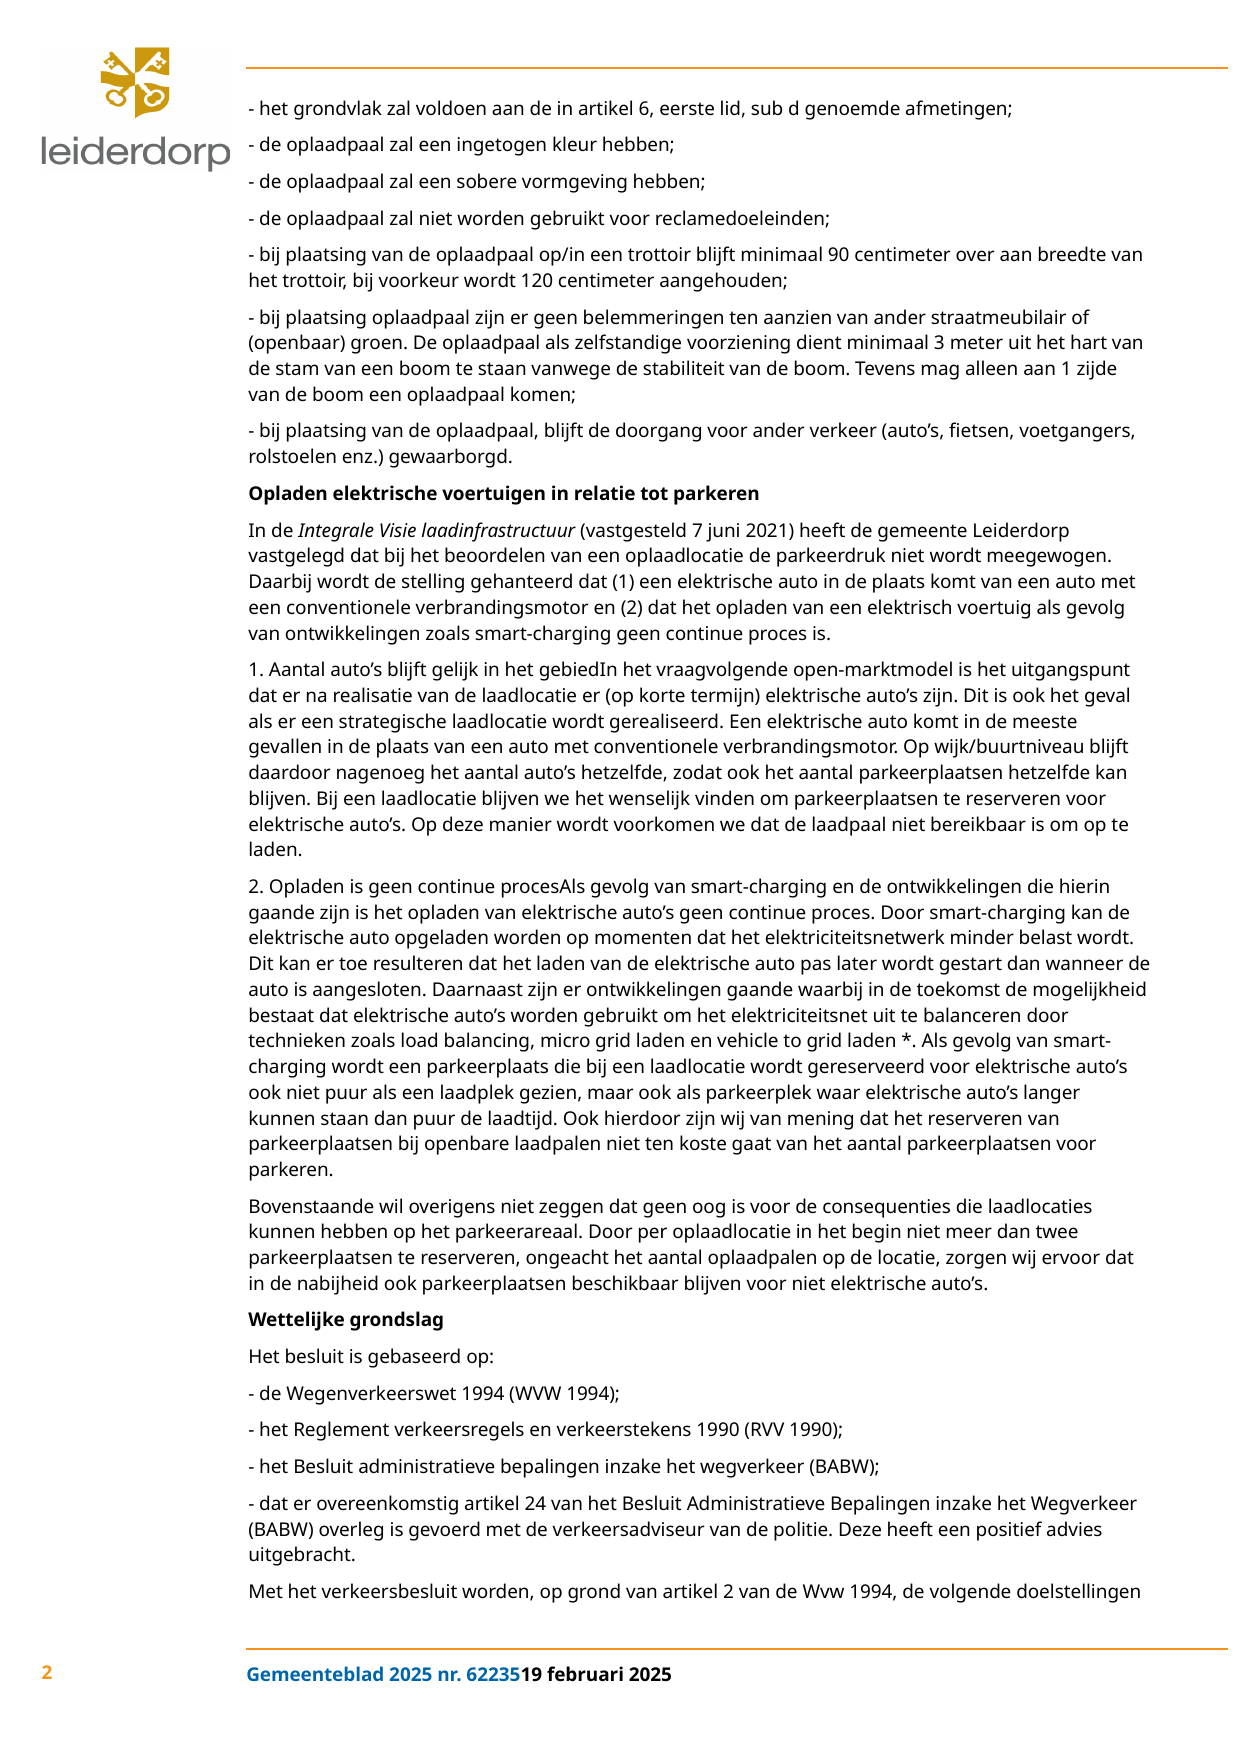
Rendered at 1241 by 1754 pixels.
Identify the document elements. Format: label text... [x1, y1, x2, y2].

text Met het verkeersbesluit worden, op grond van artikel 2 van de Wvw 1994, de volgende doelstellingen [248, 1578, 1152, 1604]
text - het grondvlak zal voldoen aan de in artikel 6, eerste lid, sub d genoemde afmetingen; [248, 95, 1152, 121]
text 1. Aantal auto’s blijft gelijk in het gebiedIn het vraagvolgende open-marktmodel is het uitgangspunt dat er na realisatie van de laadlocatie er (op korte termijn) elektrische auto’s zijn. Dit is ook het geval als er een strategische laadlocatie wordt gerealiseerd. Een elektrische auto komt in de meeste gevallen in de plaats van een auto met conventionele verbrandingsmotor. Op wijk/buurtniveau blijft daardoor nagenoeg het aantal auto’s hetzelfde, zodat ook het aantal parkeerplaatsen hetzelfde kan blijven. Bij een laadlocatie blijven we het wenselijk vinden om parkeerplaatsen te reserveren voor elektrische auto’s. Op deze manier wordt voorkomen we dat de laadpaal niet bereikbaar is om op te laden. [248, 656, 1152, 862]
text Opladen elektrische voertuigen in relatie tot parkeren [248, 480, 1152, 506]
text - bij plaatsing van de oplaadpaal op/in een trottoir blijft minimaal 90 centimeter over aan breedte van het trottoir, bij voorkeur wordt 120 centimeter aangehouden; [248, 241, 1152, 293]
text - het Besluit administratieve bepalingen inzake het wegverkeer (BABW); [248, 1453, 1152, 1479]
text Bovenstaande wil overigens niet zeggen dat geen oog is voor de consequenties die laadlocaties kunnen hebben op het parkeerareaal. Door per oplaadlocatie in het begin niet meer dan twee parkeerplaatsen te reserveren, ongeacht het aantal oplaadpalen op de locatie, zorgen wij ervoor dat in de nabijheid ook parkeerplaatsen beschikbaar blijven voor niet elektrische auto’s. [248, 1193, 1152, 1296]
text In de Integrale Visie laadinfrastructuur (vastgesteld 7 juni 2021) heeft de gemeente Leiderdorp vastgelegd dat bij het beoordelen van een oplaadlocatie de parkeerdruk niet wordt meegewogen. Daarbij wordt de stelling gehanteerd dat (1) een elektrische auto in de plaats komt van een auto met een conventionele verbrandingsmotor en (2) dat het opladen van een elektrisch voertuig als gevolg van ontwikkelingen zoals smart-charging geen continue proces is. [248, 517, 1152, 645]
text - de oplaadpaal zal niet worden gebruikt voor reclamedoeleinden; [248, 205, 1152, 231]
text - de oplaadpaal zal een sobere vormgeving hebben; [248, 168, 1152, 194]
text - dat er overeenkomstig artikel 24 van het Besluit Administratieve Bepalingen inzake het Wegverkeer (BABW) overleg is gevoerd met de verkeersadviseur van de politie. Deze heeft een positief advies uitgebracht. [248, 1490, 1152, 1567]
text Het besluit is gebaseerd op: [248, 1343, 1152, 1369]
text Wettelijke grondslag [248, 1307, 1152, 1332]
text 2. Opladen is geen continue procesAls gevolg van smart-charging en de ontwikkelingen die hierin gaande zijn is het opladen van elektrische auto’s geen continue proces. Door smart-charging kan de elektrische auto opgeladen worden op momenten dat het elektriciteitsnetwerk minder belast wordt. Dit kan er toe resulteren dat het laden van de elektrische auto pas later wordt gestart dan wanneer de auto is aangesloten. Daarnaast zijn er ontwikkelingen gaande waarbij in de toekomst de mogelijkheid bestaat dat elektrische auto’s worden gebruikt om het elektriciteitsnet uit te balanceren door technieken zoals load balancing, micro grid laden en vehicle to grid laden *. Als gevolg van smart-charging wordt een parkeerplaats die bij een laadlocatie wordt gereserveerd voor elektrische auto’s ook niet puur als een laadplek gezien, maar ook als parkeerplek waar elektrische auto’s langer kunnen staan dan puur de laadtijd. Ook hierdoor zijn wij van mening dat het reserveren van parkeerplaatsen bij openbare laadpalen niet ten koste gaat van het aantal parkeerplaatsen voor parkeren. [248, 873, 1152, 1182]
text - het Reglement verkeersregels en verkeerstekens 1990 (RVV 1990); [248, 1417, 1152, 1442]
picture [41, 47, 231, 172]
text - de Wegenverkeerswet 1994 (WVW 1994); [248, 1380, 1152, 1406]
text - bij plaatsing oplaadpaal zijn er geen belemmeringen ten aanzien van ander straatmeubilair of (openbaar) groen. De oplaadpaal als zelfstandige voorziening dient minimaal 3 meter uit het hart van de stam van een boom te staan vanwege de stabiliteit van de boom. Tevens mag alleen aan 1 zijde van de boom een oplaadpaal komen; [248, 304, 1152, 407]
text - de oplaadpaal zal een ingetogen kleur hebben; [248, 131, 1152, 157]
text - bij plaatsing van de oplaadpaal, blijft de doorgang voor ander verkeer (auto’s, fietsen, voetgangers, rolstoelen enz.) gewaarborgd. [248, 418, 1152, 469]
